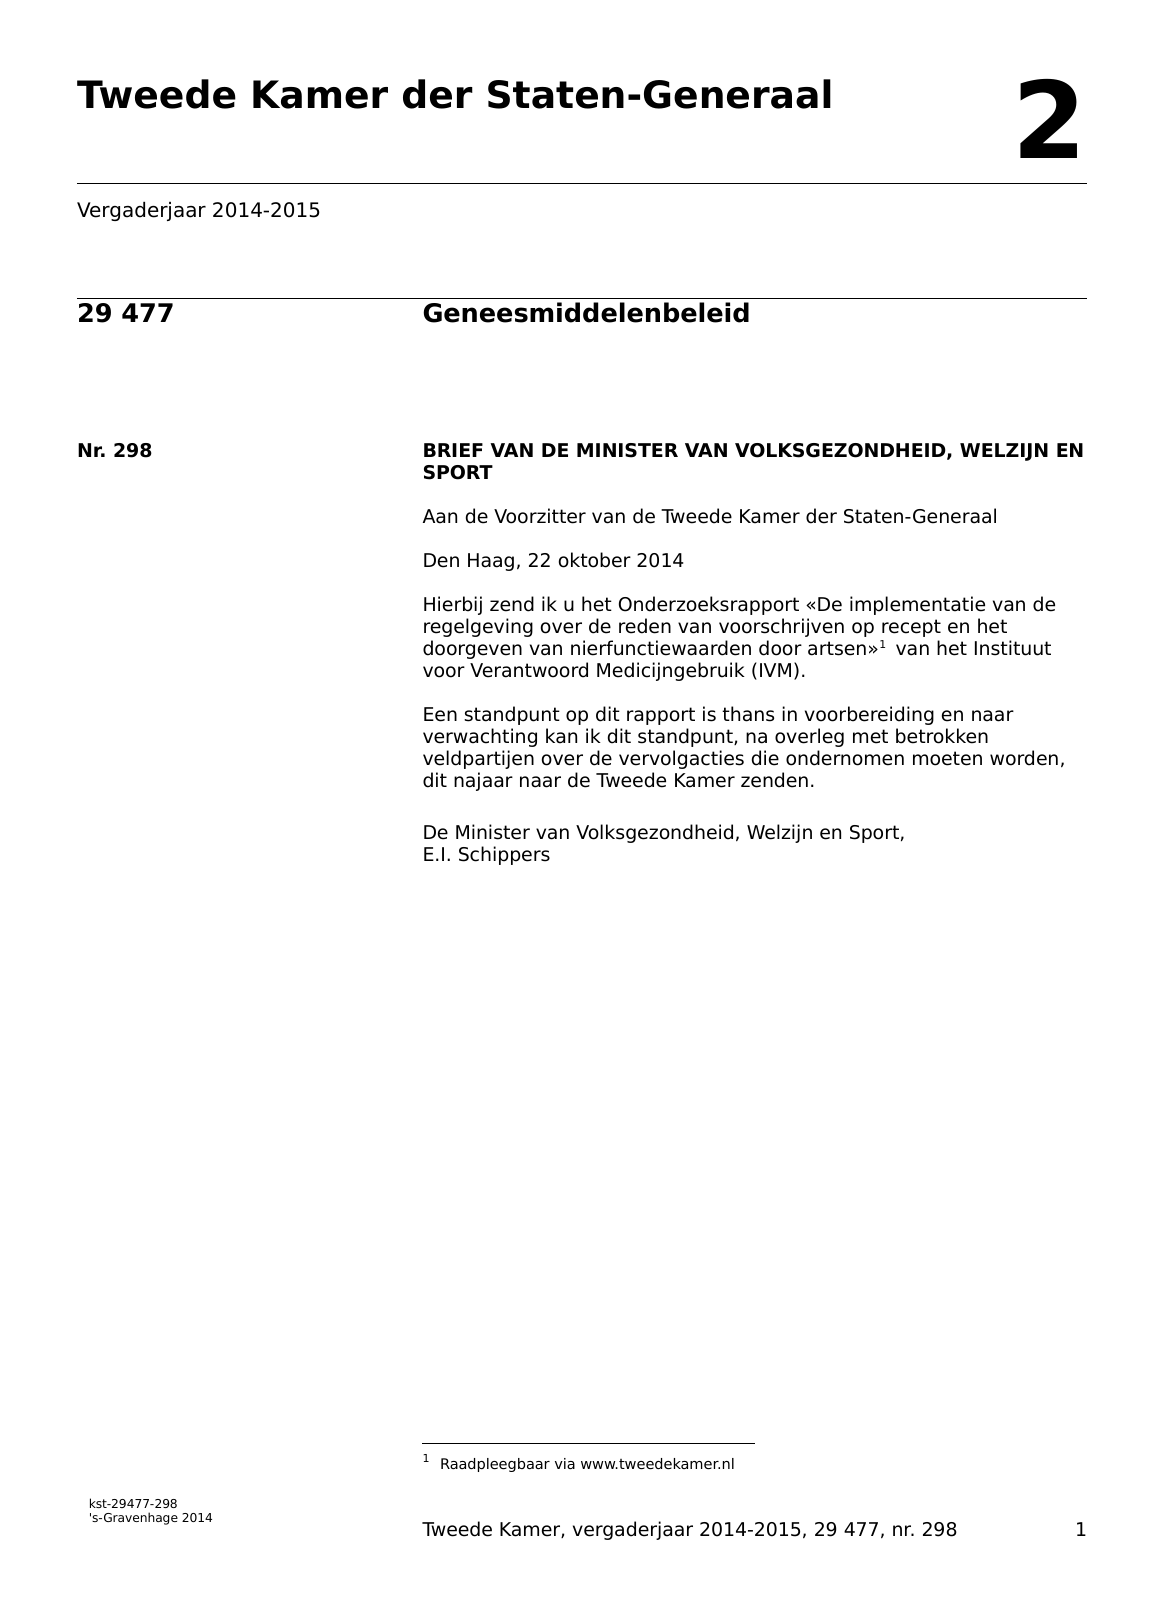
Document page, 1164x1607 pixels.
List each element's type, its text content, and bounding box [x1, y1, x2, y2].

subtitle 29 477 Geneesmiddelenbeleid [77, 299, 1087, 329]
table_header Tweede Kamer der Staten-Generaal [77, 59, 886, 183]
text 's-Gravenhage 2014 [88, 1511, 323, 1525]
text Aan de Voorzitter van de Tweede Kamer der Staten-Generaal [422, 506, 1087, 528]
text Hierbij zend ik u het Onderzoeksrapport «De implementatie van de regelgeving over de reden van voorschrijven op recept en het doorgeven van nierfunctiewaarden door artsen» van het Instituut voor Verantwoord Medicijngebruik (IVM). [422, 594, 1087, 682]
text Raadpleegbaar via www.tweedekamer.nl [422, 1452, 1087, 1474]
table_cell Vergaderjaar 2014-2015 [77, 184, 1087, 298]
table_header 2 [886, 59, 1087, 183]
text De Minister van Volksgezondheid, Welzijn en Sport, E.I. Schippers [422, 822, 1087, 866]
text Een standpunt op dit rapport is thans in voorbereiding en naar verwachting kan ik dit standpunt, na overleg met betrokken veldpartijen over de vervolgacties die ondernomen moeten worden, dit najaar naar de Tweede Kamer zenden. [422, 704, 1087, 792]
text kst-29477-298 [88, 1497, 323, 1511]
subtitle Nr. 298 BRIEF VAN DE MINISTER VAN VOLKSGEZONDHEID, WELZIJN EN SPORT [77, 440, 1087, 484]
text Den Haag, 22 oktober 2014 [422, 550, 1087, 572]
